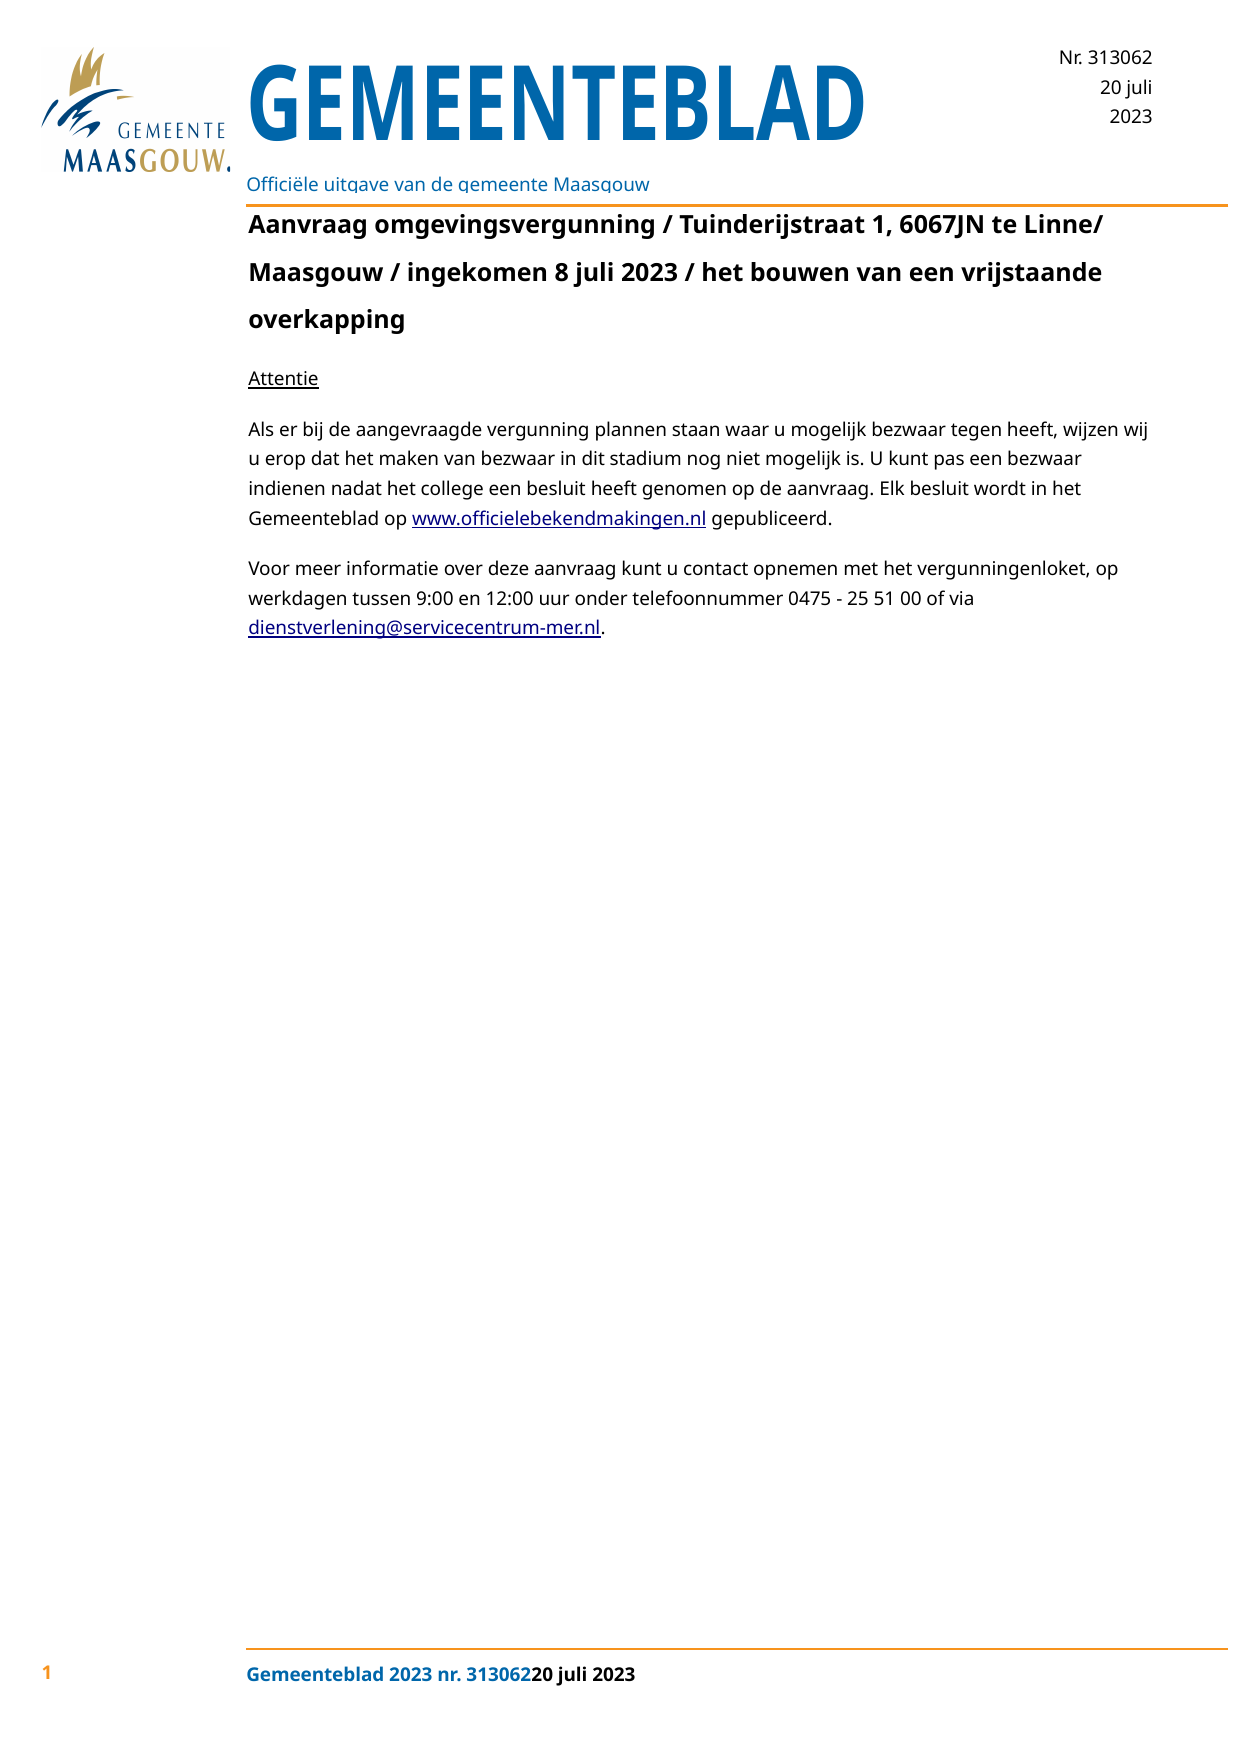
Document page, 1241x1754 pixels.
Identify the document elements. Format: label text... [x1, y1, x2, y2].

text Voor meer informatie over deze aanvraag kunt u contact opnemen met het vergunningenloket, op werkdagen tussen 9:00 en 12:00 uur onder telefoonnummer 0475 - 25 51 00 of via dienstverlening@servicecentrum-mer.nl. [248, 555, 1152, 640]
text Als er bij de aangevraagde vergunning plannen staan waar u mogelijk bezwaar tegen heeft, wijzen wij u erop dat het maken van bezwaar in dit stadium nog niet mogelijk is. U kunt pas een bezwaar indienen nadat het college een besluit heeft genomen op de aanvraag. Elk besluit wordt in het Gemeenteblad op www.officielebekendmakingen.nl gepubliceerd. [248, 416, 1152, 530]
text Attentie [248, 366, 1152, 391]
text Aanvraag omgevingsvergunning / Tuinderijstraat 1, 6067JN te Linne/ Maasgouw / ingekomen 8 juli 2023 / het bouwen van een vrijstaande overkapping [248, 207, 1152, 336]
picture [41, 47, 231, 172]
